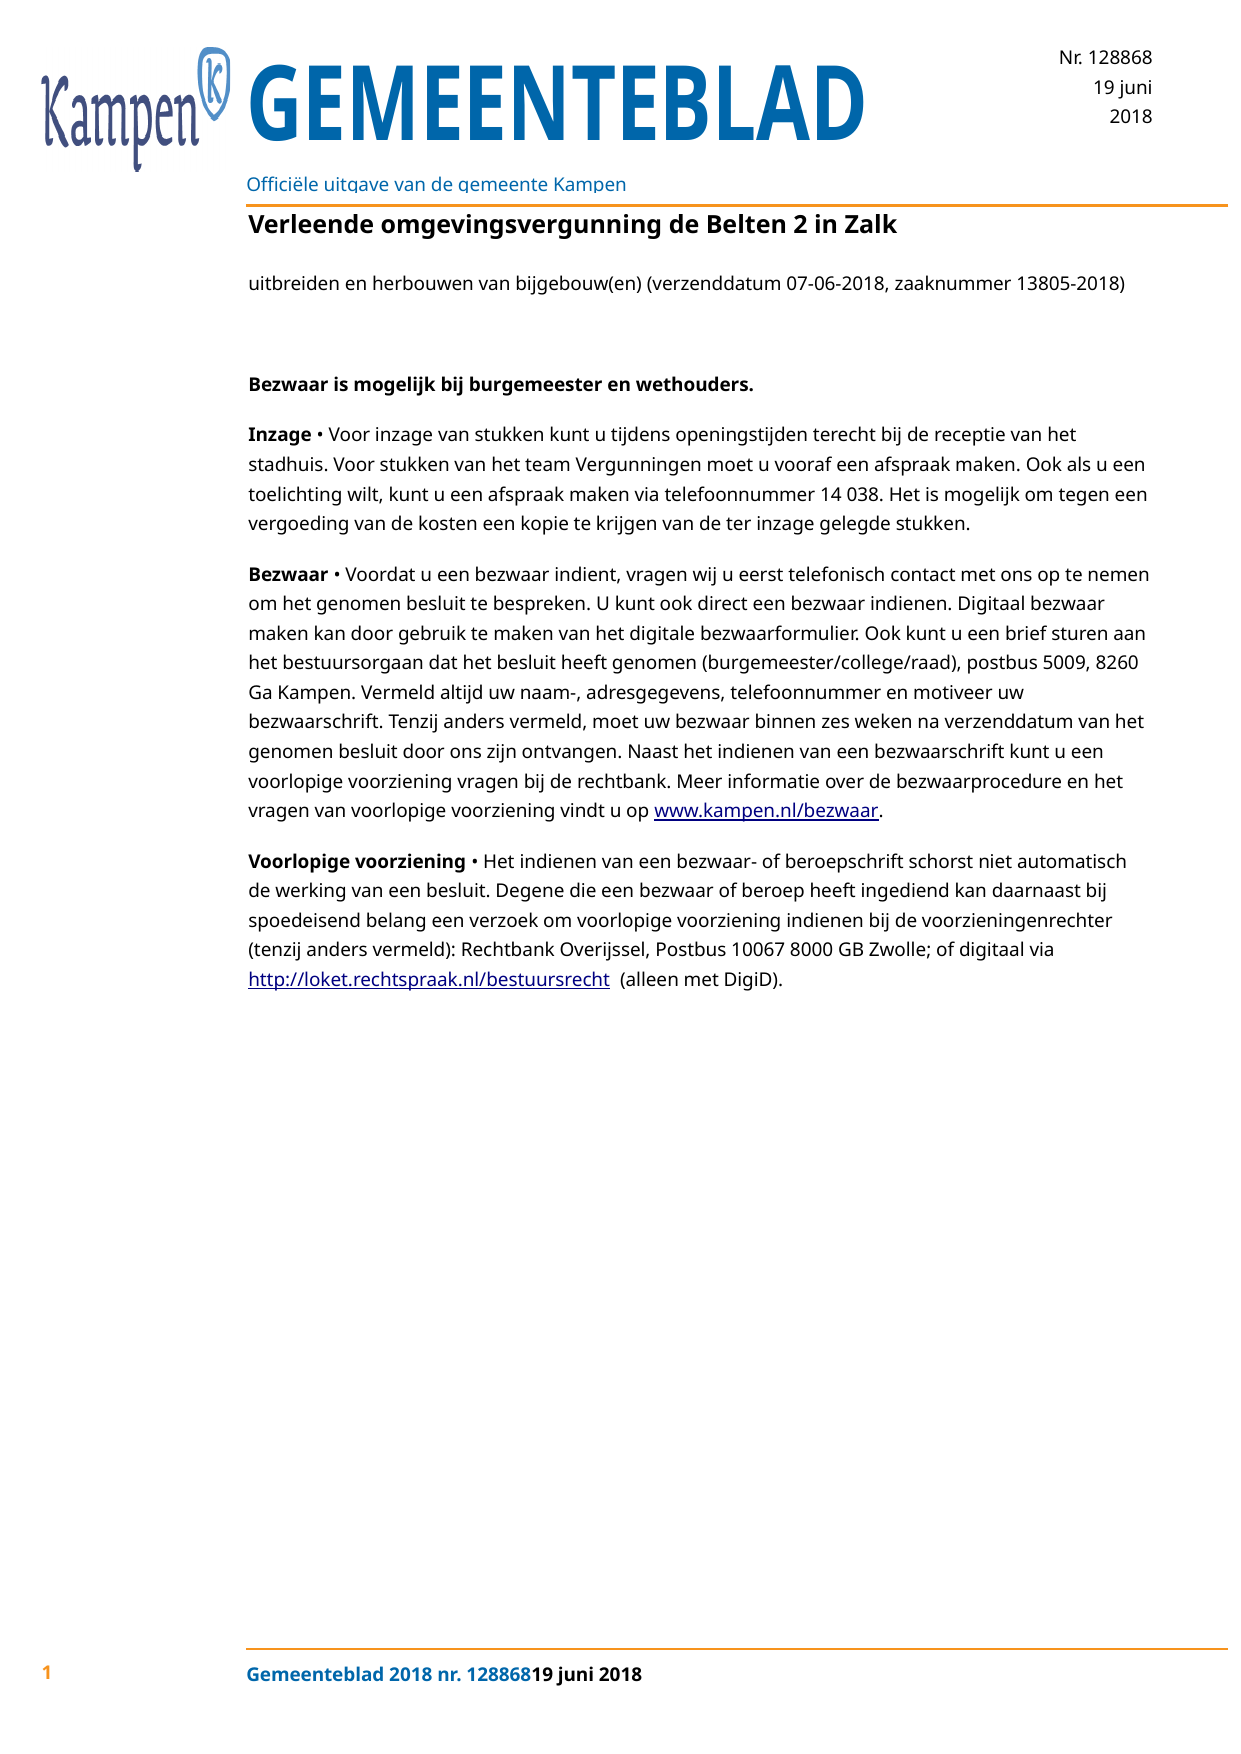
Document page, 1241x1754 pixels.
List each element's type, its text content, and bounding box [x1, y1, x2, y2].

picture [41, 47, 231, 172]
text Voorlopige voorziening • Het indienen van een bezwaar- of beroepschrift schorst niet automatisch de werking van een besluit. Degene die een bezwaar of beroep heeft ingediend kan daarnaast bij spoedeisend belang een verzoek om voorlopige voorziening indienen bij de voorzieningenrechter (tenzij anders vermeld): Rechtbank Overijssel, Postbus 10067 8000 GB Zwolle; of digitaal via http://loket.rechtspraak.nl/bestuursrecht (alleen met DigiD). [248, 848, 1152, 992]
text uitbreiden en herbouwen van bijgebouw(en) (verzenddatum 07-06-2018, zaaknummer 13805-2018) [248, 270, 1152, 296]
text Bezwaar is mogelijk bij burgemeester en wethouders. [248, 371, 1152, 397]
text Inzage • Voor inzage van stukken kunt u tijdens openingstijden terecht bij de receptie van het stadhuis. Voor stukken van het team Vergunningen moet u vooraf een afspraak maken. Ook als u een toelichting wilt, kunt u een afspraak maken via telefoonnummer 14 038. Het is mogelijk om tegen een vergoeding van de kosten een kopie te krijgen van de ter inzage gelegde stukken. [248, 422, 1152, 536]
text Bezwaar • Voordat u een bezwaar indient, vragen wij u eerst telefonisch contact met ons op te nemen om het genomen besluit te bespreken. U kunt ook direct een bezwaar indienen. Digitaal bezwaar maken kan door gebruik te maken van het digitale bezwaarformulier. Ook kunt u een brief sturen aan het bestuursorgaan dat het besluit heeft genomen (burgemeester/college/raad), postbus 5009, 8260 Ga Kampen. Vermeld altijd uw naam-, adresgegevens, telefoonnummer en motiveer uw bezwaarschrift. Tenzij anders vermeld, moet uw bezwaar binnen zes weken na verzenddatum van het genomen besluit door ons zijn ontvangen. Naast het indienen van een bezwaarschrift kunt u een voorlopige voorziening vragen bij de rechtbank. Meer informatie over de bezwaarprocedure en het vragen van voorlopige voorziening vindt u op www.kampen.nl/bezwaar. [248, 561, 1152, 823]
text Verleende omgevingsvergunning de Belten 2 in Zalk [248, 207, 1152, 241]
